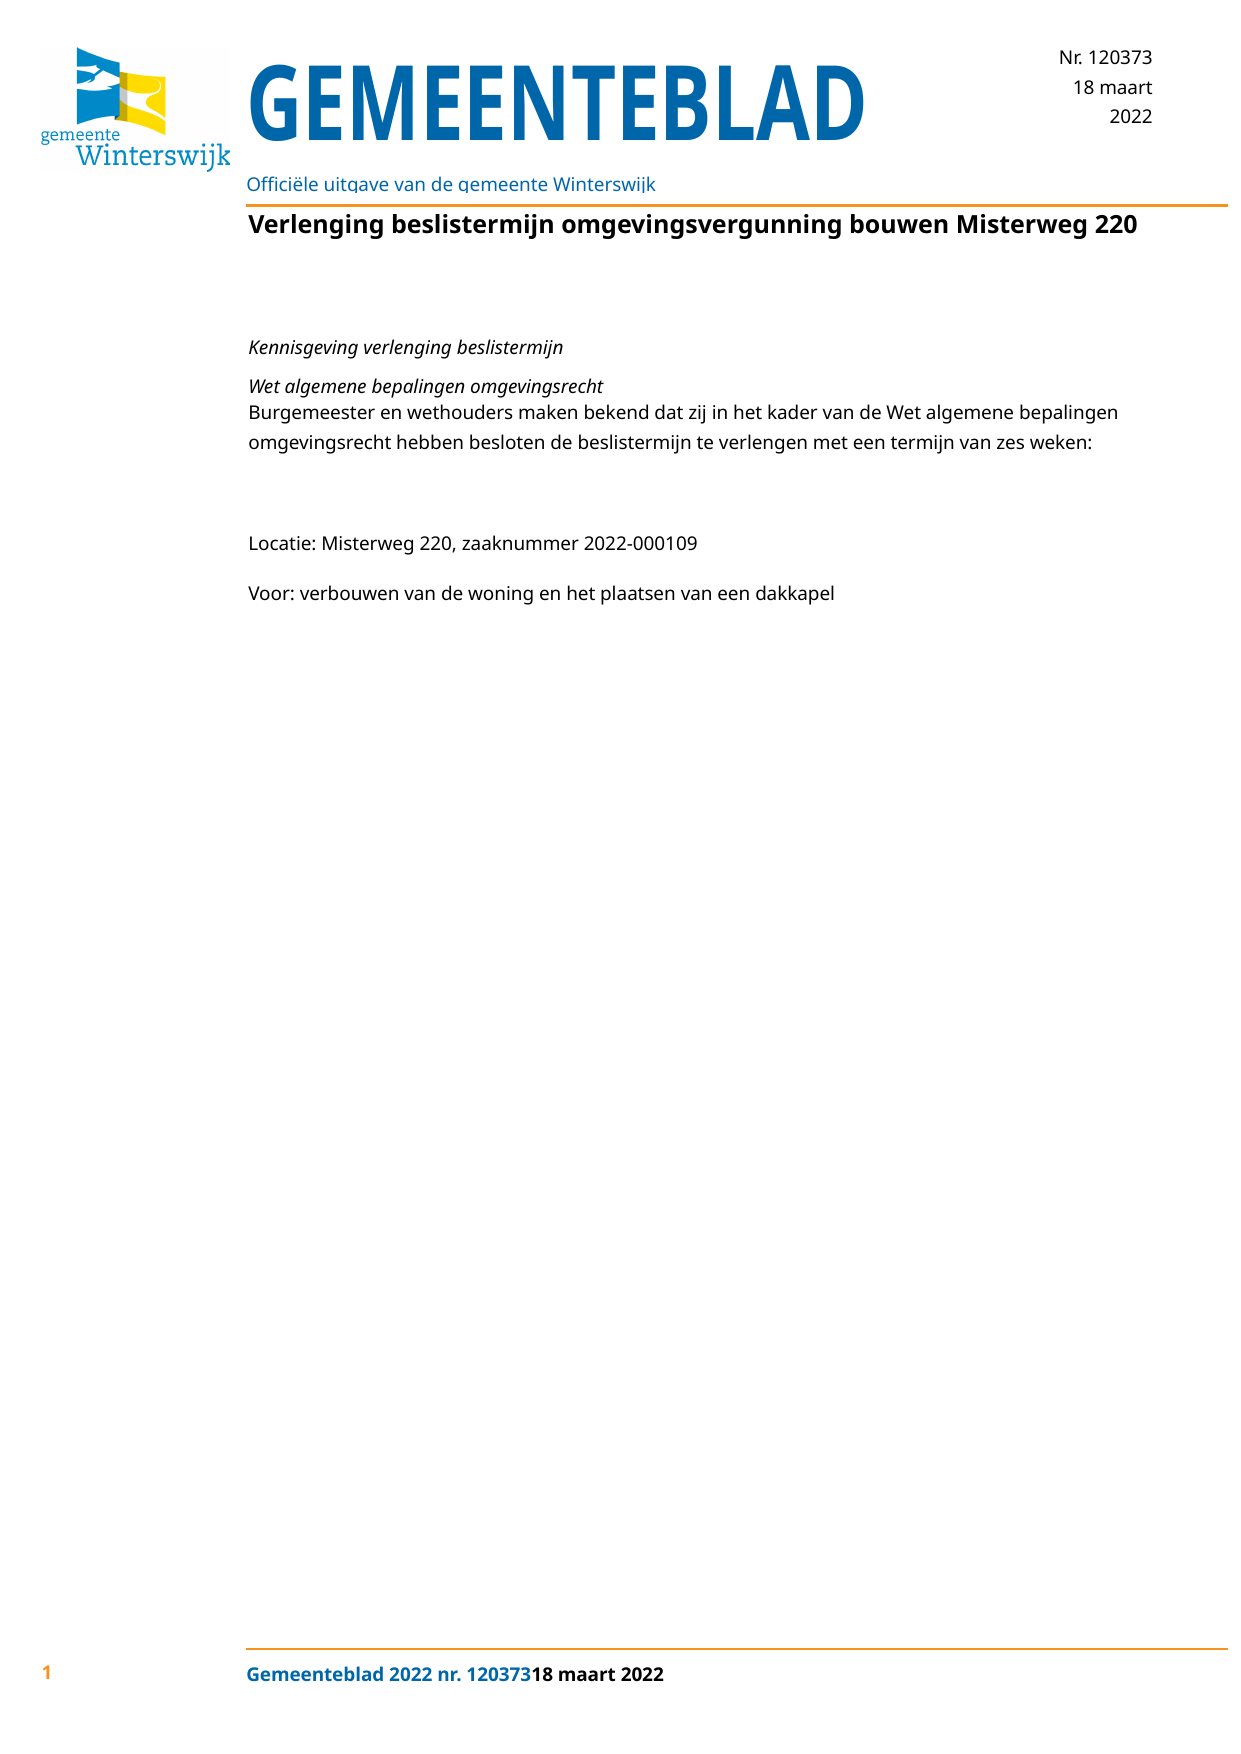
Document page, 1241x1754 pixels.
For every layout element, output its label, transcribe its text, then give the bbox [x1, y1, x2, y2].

picture [225, 153, 231, 162]
text Locatie: Misterweg 220, zaaknummer 2022-000109 [248, 530, 1152, 555]
text Wet algemene bepalingen omgevingsrecht [248, 373, 1152, 399]
picture [41, 47, 231, 172]
text Voor: verbouwen van de woning en het plaatsen van een dakkapel [248, 580, 1152, 606]
text Kennisgeving verlenging beslistermijn [248, 334, 1152, 360]
text Verlenging beslistermijn omgevingsvergunning bouwen Misterweg 220 [248, 207, 1152, 241]
text Burgemeester en wethouders maken bekend dat zij in het kader van de Wet algemene bepalingen omgevingsrecht hebben besloten de beslistermijn te verlengen met een termijn van zes weken: [248, 399, 1152, 454]
